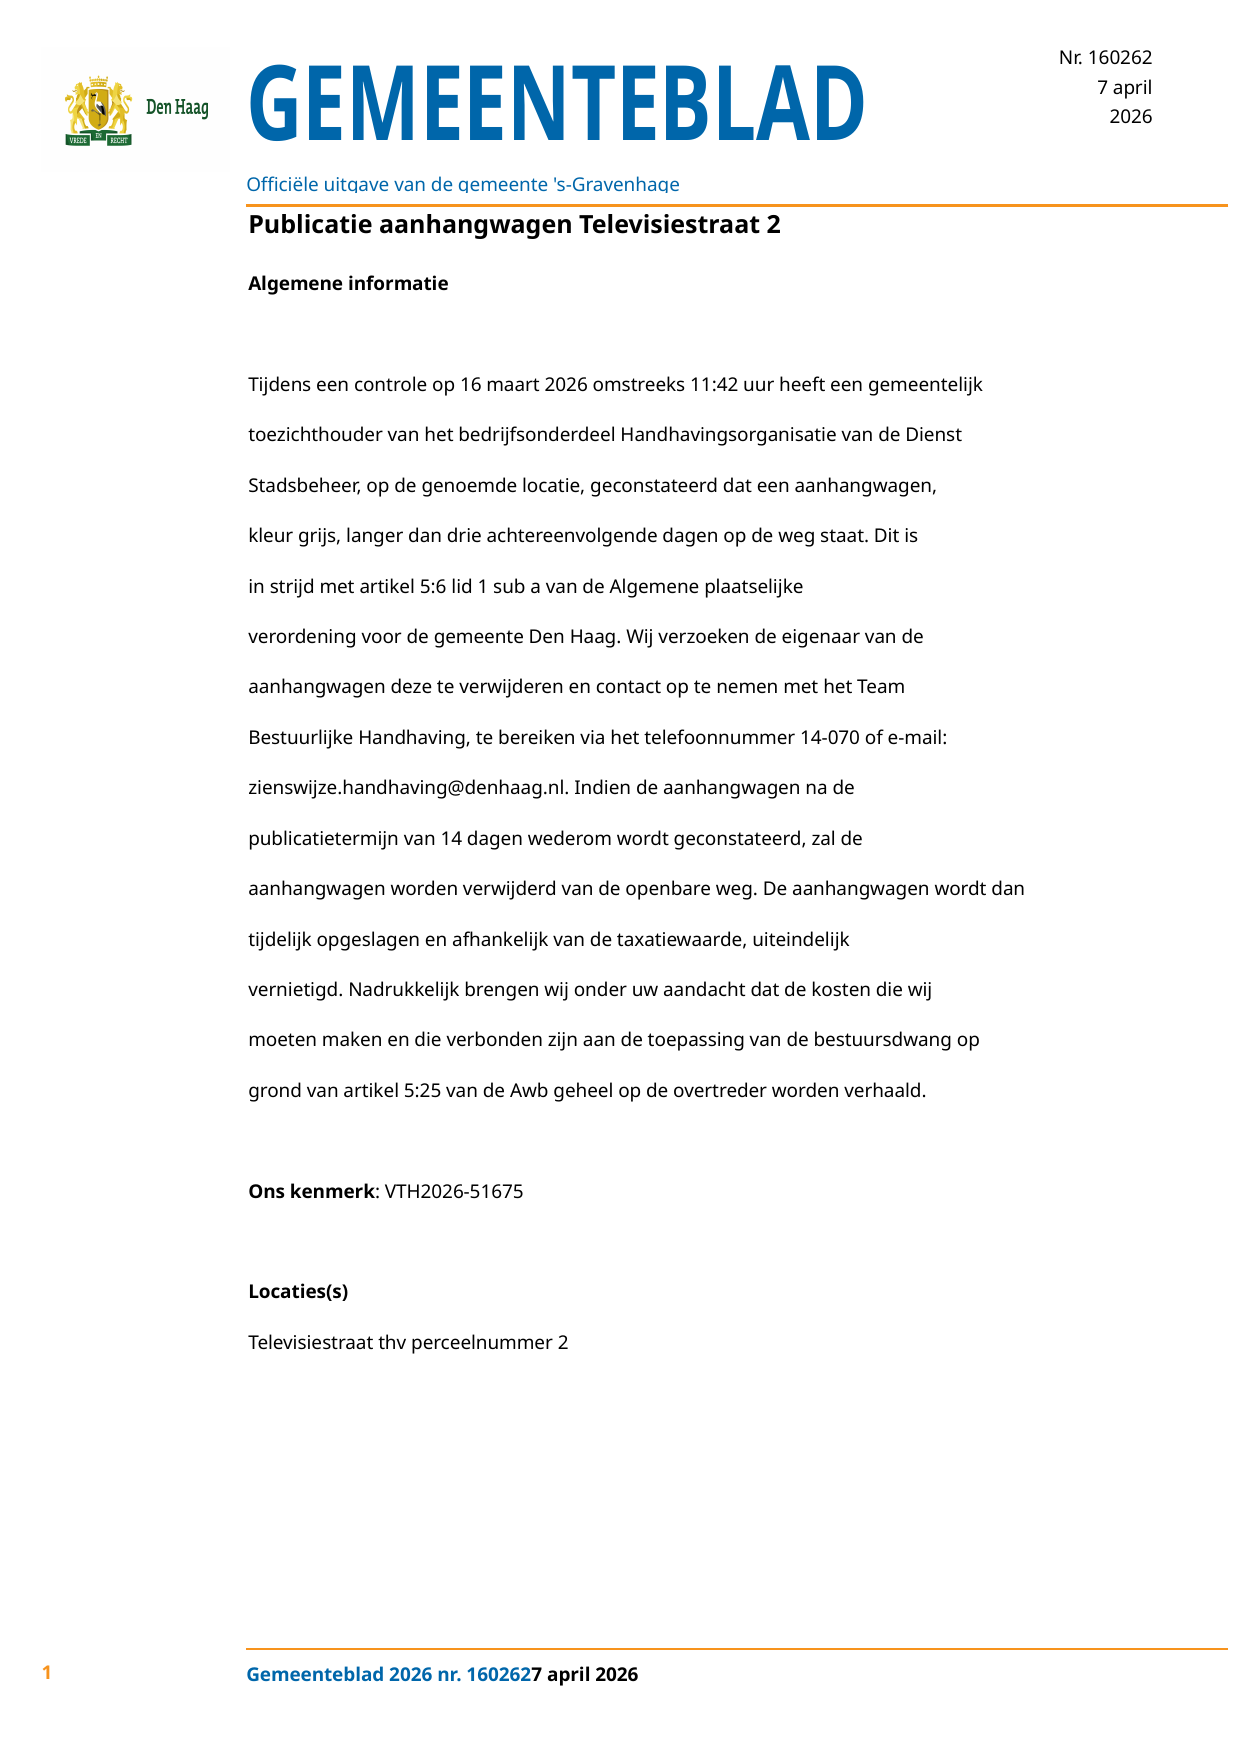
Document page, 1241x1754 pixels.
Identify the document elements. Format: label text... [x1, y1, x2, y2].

text Algemene informatie [248, 270, 1152, 296]
text tijdelijk opgeslagen en afhankelijk van de taxatiewaarde, uiteindelijk [248, 926, 1152, 951]
text grond van artikel 5:25 van de Awb geheel op de overtreder worden verhaald. [248, 1077, 1152, 1103]
text Ons kenmerk: VTH2026-51675 [248, 1178, 1152, 1203]
text kleur grijs, langer dan drie achtereenvolgende dagen op de weg staat. Dit is [248, 522, 1152, 548]
text in strijd met artikel 5:6 lid 1 sub a van de Algemene plaatselijke [248, 573, 1152, 598]
text Stadsbeheer, op de genoemde locatie, geconstateerd dat een aanhangwagen, [248, 472, 1152, 498]
text publicatietermijn van 14 dagen wederom wordt geconstateerd, zal de [248, 825, 1152, 851]
text Locaties(s) [248, 1279, 1152, 1304]
text aanhangwagen deze te verwijderen en contact op te nemen met het Team [248, 674, 1152, 699]
text vernietigd. Nadrukkelijk brengen wij onder uw aandacht dat de kosten die wij [248, 976, 1152, 1002]
text Publicatie aanhangwagen Televisiestraat 2 [248, 207, 1152, 241]
text toezichthouder van het bedrijfsonderdeel Handhavingsorganisatie van de Dienst [248, 422, 1152, 447]
text zienswijze.handhaving@denhaag.nl. Indien de aanhangwagen na de [248, 774, 1152, 800]
picture [41, 47, 231, 172]
text Televisiestraat thv perceelnummer 2 [248, 1329, 1152, 1355]
text aanhangwagen worden verwijderd van de openbare weg. De aanhangwagen wordt dan [248, 875, 1152, 901]
text Tijdens een controle op 16 maart 2026 omstreeks 11:42 uur heeft een gemeentelijk [248, 371, 1152, 397]
text moeten maken en die verbonden zijn aan de toepassing van de bestuursdwang op [248, 1027, 1152, 1052]
text verordening voor de gemeente Den Haag. Wij verzoeken de eigenaar van de [248, 623, 1152, 649]
text Bestuurlijke Handhaving, te bereiken via het telefoonnummer 14-070 of e-mail: [248, 724, 1152, 750]
